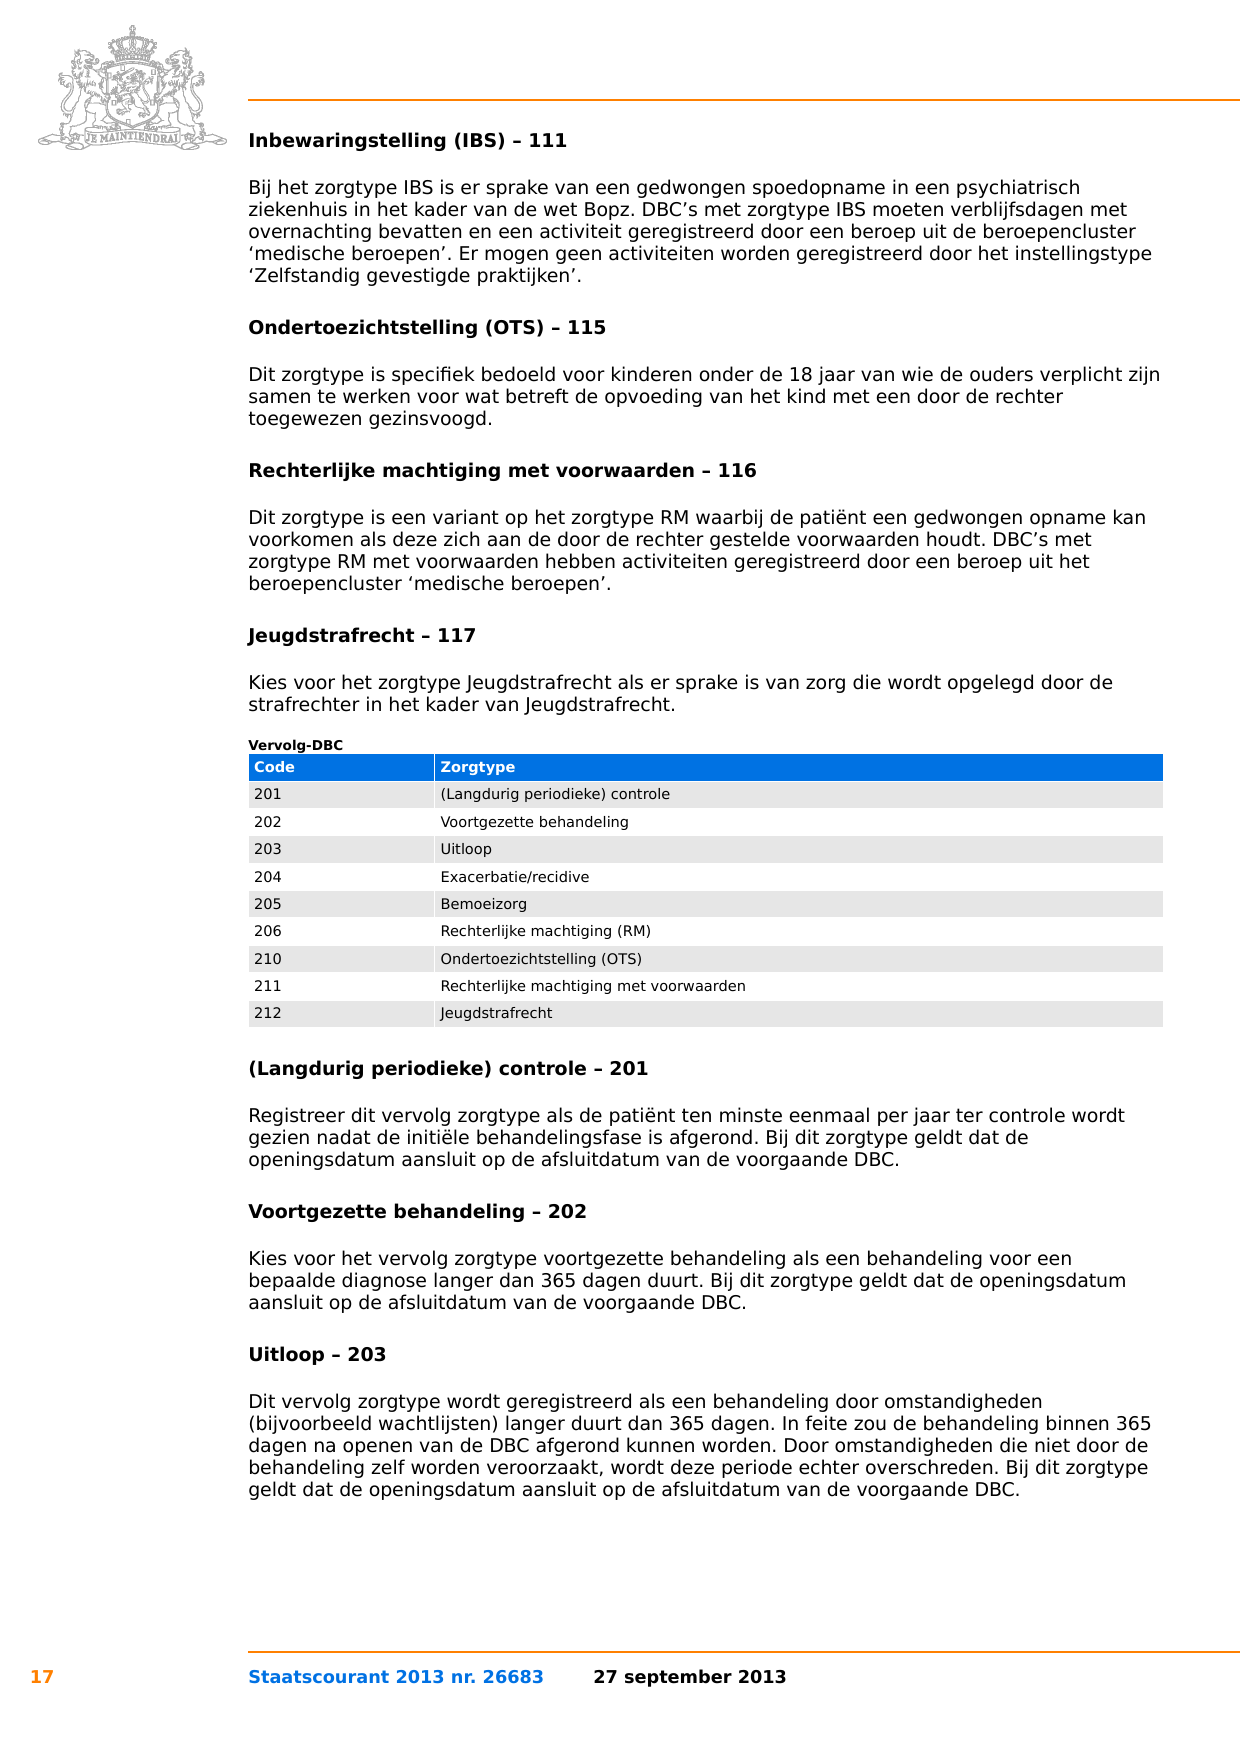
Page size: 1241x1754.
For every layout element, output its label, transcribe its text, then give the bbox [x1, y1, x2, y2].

text Registreer dit vervolg zorgtype als de patiënt ten minste eenmaal per jaar ter controle wordt gezien nadat de initiële behandelingsfase is afgerond. Bij dit zorgtype geldt dat de openingsdatum aansluit op de afsluitdatum van de voorgaande DBC. [248, 1105, 1163, 1171]
table_cell (Langdurig periodieke) controle [435, 782, 1163, 808]
text Bij het zorgtype IBS is er sprake van een gedwongen spoedopname in een psychiatrisch ziekenhuis in het kader van de wet Bopz. DBC’s met zorgtype IBS moeten verblijfsdagen met overnachting bevatten en een activiteit geregistreerd door een beroep uit de beroepencluster ‘medische beroepen’. Er mogen geen activiteiten worden geregistreerd door het instellingstype ‘Zelfstandig gevestigde praktijken’. [248, 177, 1163, 287]
text Kies voor het zorgtype Jeugdstrafrecht als er sprake is van zorg die wordt opgelegd door de strafrechter in het kader van Jeugdstrafrecht. [248, 672, 1163, 716]
table_cell Jeugdstrafrecht [435, 1001, 1163, 1027]
subtitle Ondertoezichtstelling (OTS) – 115 [248, 317, 1163, 339]
subtitle Voortgezette behandeling – 202 [248, 1201, 1163, 1223]
table_cell 202 [249, 809, 434, 835]
table_cell 201 [249, 782, 434, 808]
table_cell 204 [249, 864, 434, 890]
table_cell Voortgezette behandeling [435, 809, 1163, 835]
subtitle Rechterlijke machtiging met voorwaarden – 116 [248, 460, 1163, 482]
table_cell 212 [249, 1001, 434, 1027]
subtitle Uitloop – 203 [248, 1344, 1163, 1366]
subtitle (Langdurig periodieke) controle – 201 [248, 1058, 1163, 1080]
text Dit zorgtype is specifiek bedoeld voor kinderen onder de 18 jaar van wie de ouders verplicht zijn samen te werken voor wat betreft de opvoeding van het kind met een door de rechter toegewezen gezinsvoogd. [248, 364, 1163, 430]
table_cell Code [249, 754, 434, 781]
table_cell Bemoeizorg [435, 891, 1163, 917]
table_cell Rechterlijke machtiging met voorwaarden [435, 973, 1163, 1000]
table_cell 203 [249, 836, 434, 863]
table_cell Exacerbatie/recidive [435, 864, 1163, 890]
table_cell Zorgtype [435, 754, 1163, 781]
table_cell Ondertoezichtstelling (OTS) [435, 946, 1163, 972]
subtitle Jeugdstrafrecht – 117 [248, 624, 1163, 647]
table_cell 211 [249, 973, 434, 1000]
table_cell Rechterlijke machtiging (RM) [435, 919, 1163, 945]
table_header Vervolg-DBC [248, 738, 1163, 753]
picture [38, 25, 227, 150]
text Dit vervolg zorgtype wordt geregistreerd als een behandeling door omstandigheden (bijvoorbeeld wachtlijsten) langer duurt dan 365 dagen. In feite zou de behandeling binnen 365 dagen na openen van de DBC afgerond kunnen worden. Door omstandigheden die niet door de behandeling zelf worden veroorzaakt, wordt deze periode echter overschreden. Bij dit zorgtype geldt dat de openingsdatum aansluit op de afsluitdatum van de voorgaande DBC. [248, 1391, 1163, 1501]
subtitle Inbewaringstelling (IBS) – 111 [248, 130, 1163, 152]
text Kies voor het vervolg zorgtype voortgezette behandeling als een behandeling voor een bepaalde diagnose langer dan 365 dagen duurt. Bij dit zorgtype geldt dat de openingsdatum aansluit op de afsluitdatum van de voorgaande DBC. [248, 1248, 1163, 1314]
table_cell 205 [249, 891, 434, 917]
table_cell 210 [249, 946, 434, 972]
table_cell Uitloop [435, 836, 1163, 863]
text Dit zorgtype is een variant op het zorgtype RM waarbij de patiënt een gedwongen opname kan voorkomen als deze zich aan de door de rechter gestelde voorwaarden houdt. DBC’s met zorgtype RM met voorwaarden hebben activiteiten geregistreerd door een beroep uit het beroepencluster ‘medische beroepen’. [248, 507, 1163, 594]
table_cell 206 [249, 919, 434, 945]
